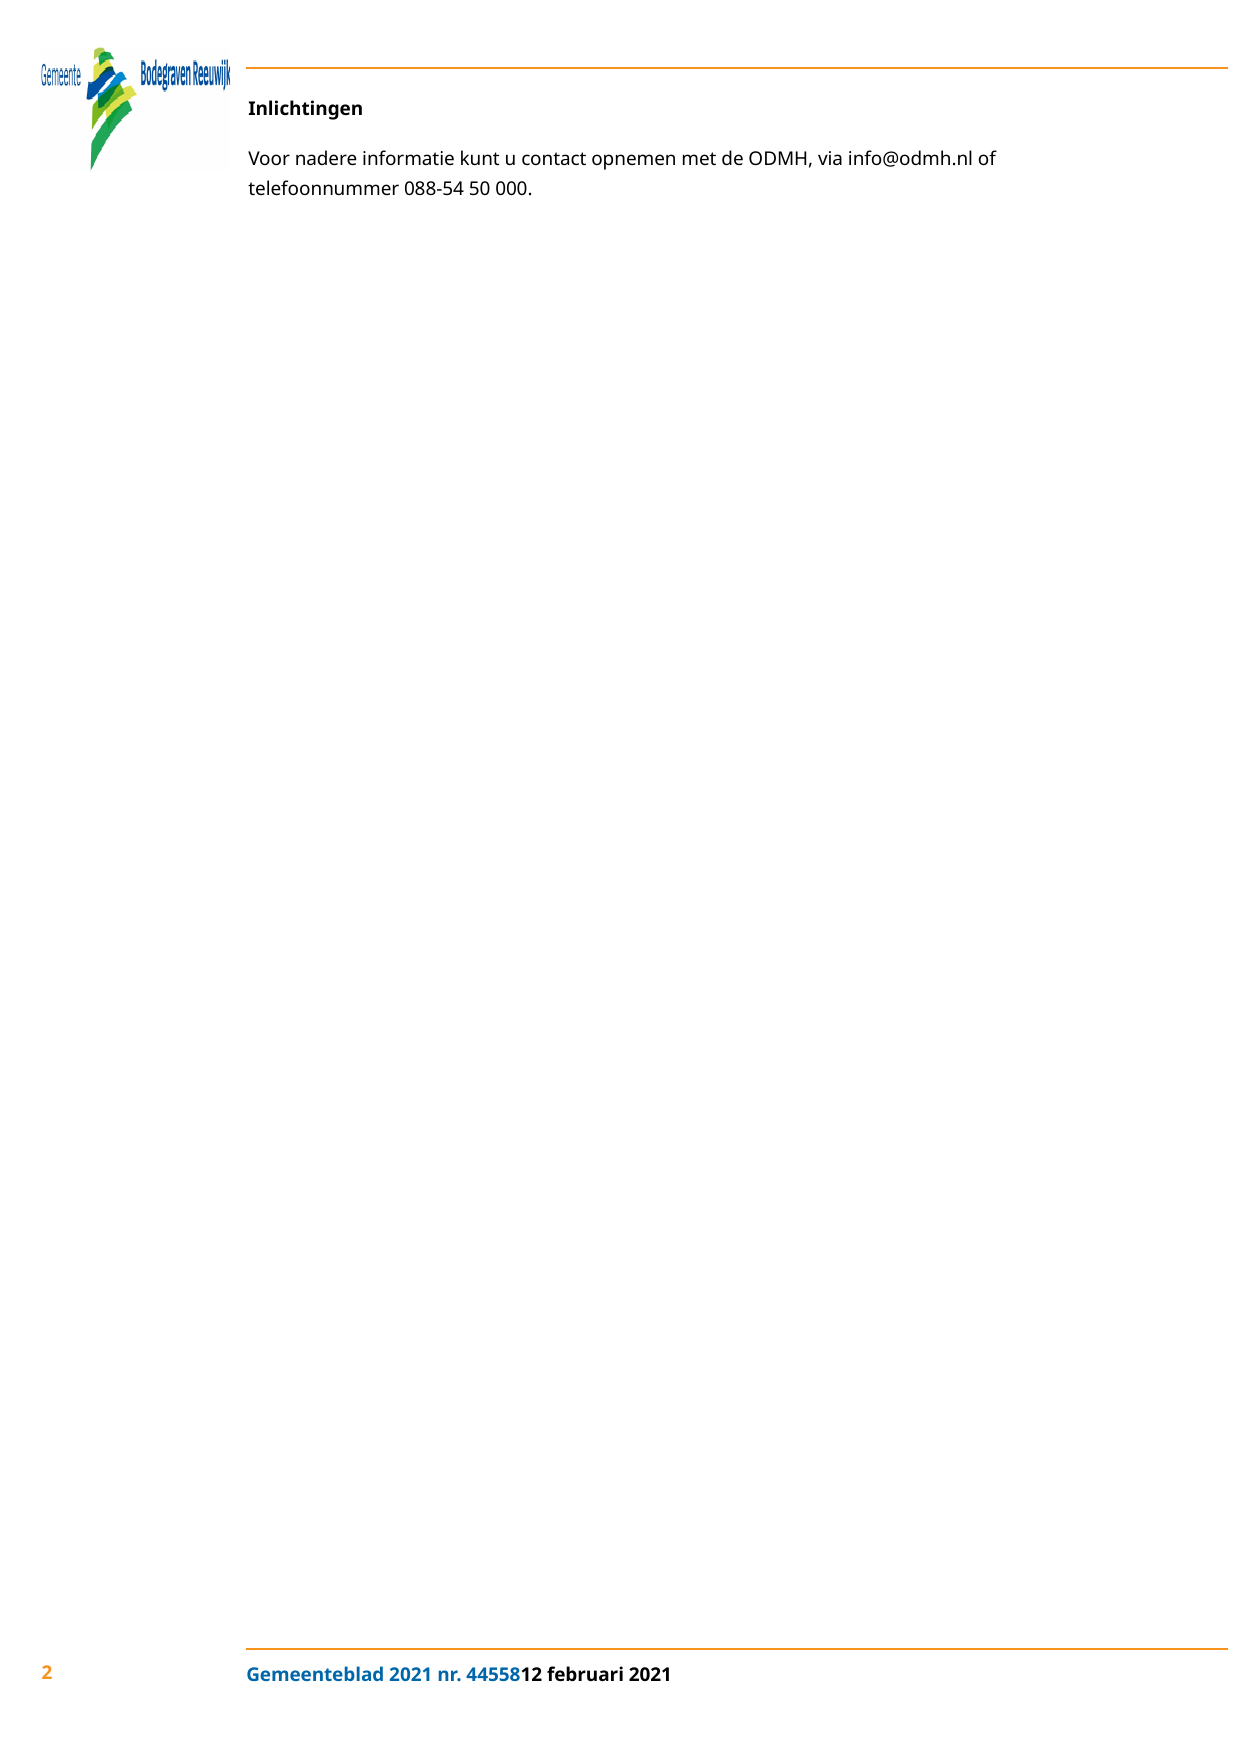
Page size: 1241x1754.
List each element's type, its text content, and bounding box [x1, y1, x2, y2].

text Voor nadere informatie kunt u contact opnemen met de ODMH, via info@odmh.nl of telefoonnummer 088-54 50 000. [248, 145, 1152, 201]
text Inlichtingen [248, 95, 1152, 121]
picture [41, 47, 231, 172]
